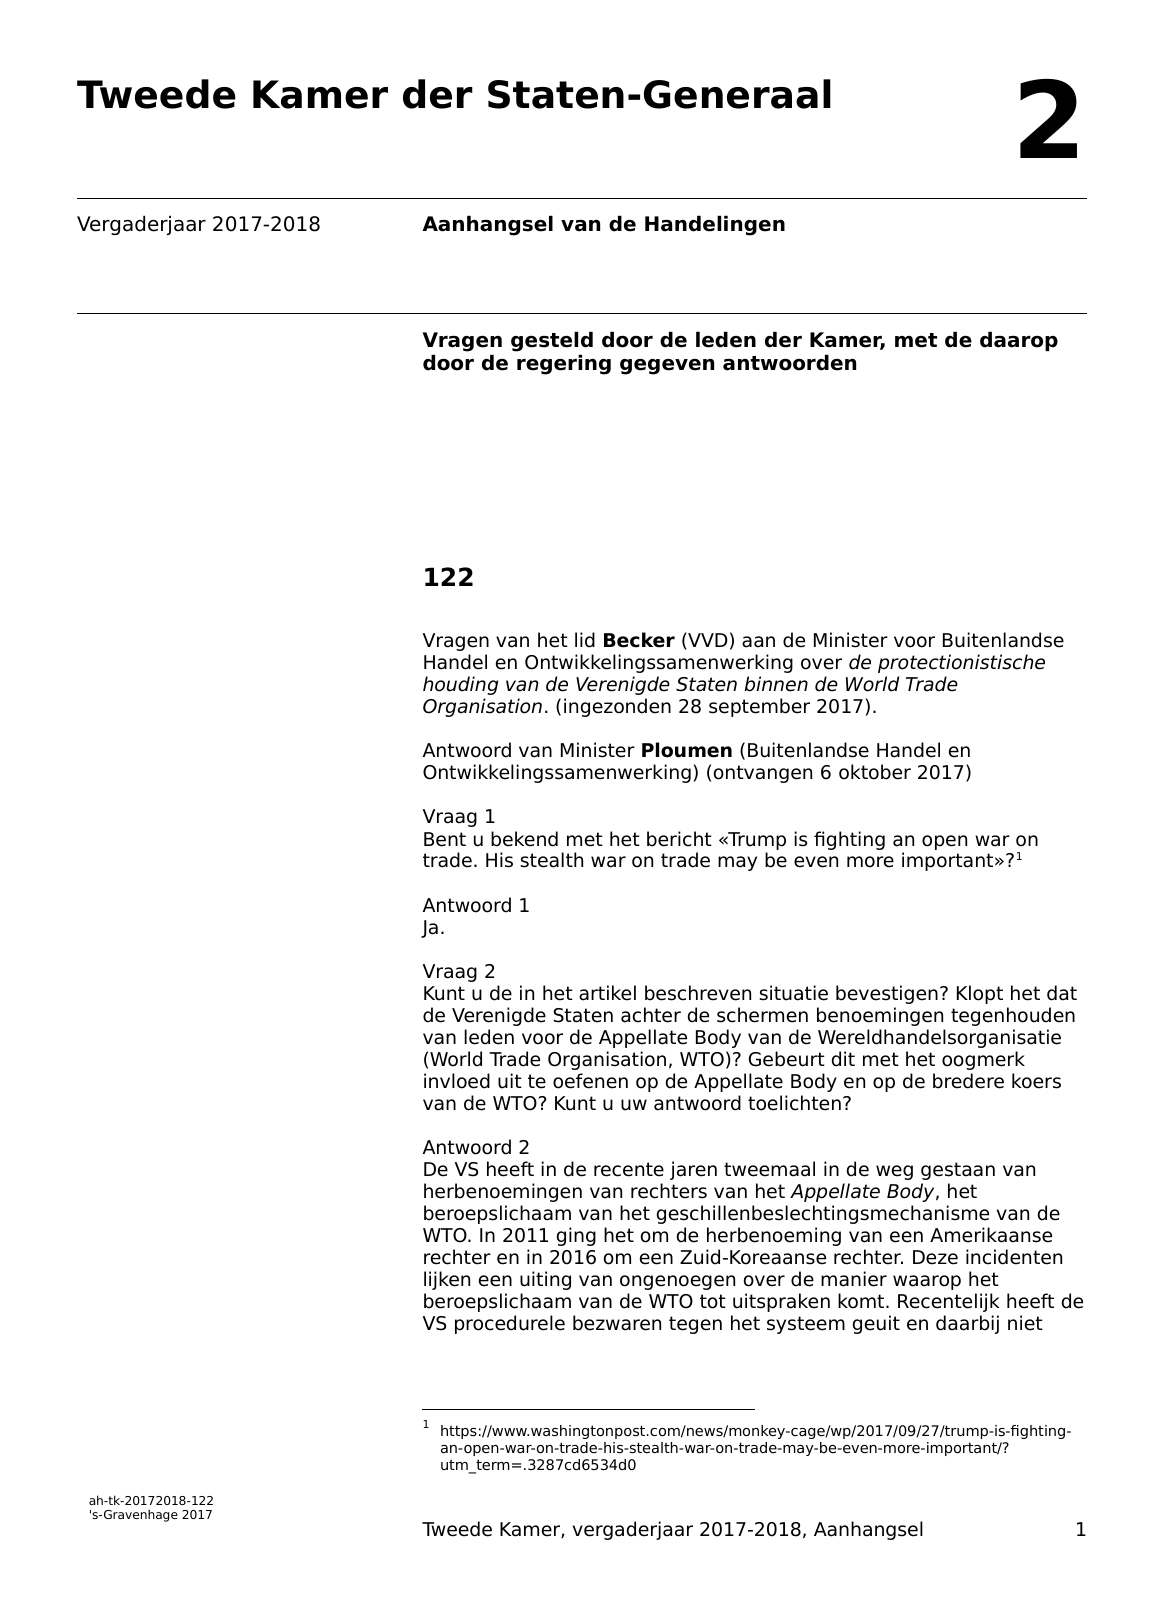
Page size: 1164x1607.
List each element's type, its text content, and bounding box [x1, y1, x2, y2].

text Antwoord 2 [422, 1137, 1087, 1159]
text Ja. [422, 917, 1087, 938]
text Vraag 2 [422, 961, 1087, 983]
text Kunt u de in het artikel beschreven situatie bevestigen? Klopt het dat de Verenigde Staten achter de schermen benoemingen tegenhouden van leden voor de Appellate Body van de Wereldhandelsorganisatie (World Trade Organisation, WTO)? Gebeurt dit met het oogmerk invloed uit te oefenen op de Appellate Body en op de bredere koers van de WTO? Kunt u uw antwoord toelichten? [422, 983, 1087, 1114]
text Vragen van het lid Becker (VVD) aan de Minister voor Buitenlandse Handel en Ontwikkelingssamenwerking over de protectionistische houding van de Verenigde Staten binnen de World Trade Organisation. (ingezonden 28 september 2017). [422, 630, 1087, 718]
text ah-tk-20172018-122 [88, 1494, 323, 1508]
text 's-Gravenhage 2017 [88, 1508, 323, 1522]
text Antwoord 1 [422, 894, 1087, 917]
table_cell Vergaderjaar 2017-2018 [77, 199, 422, 313]
table_cell [77, 314, 422, 375]
text De VS heeft in de recente jaren tweemaal in de weg gestaan van herbenoemingen van rechters van het Appellate Body, het beroepslichaam van het geschillenbeslechtingsmechanisme van de WTO. In 2011 ging het om de herbenoeming van een Amerikaanse rechter en in 2016 om een Zuid-Koreaanse rechter. Deze incidenten lijken een uiting van ongenoegen over de manier waarop het beroepslichaam van de WTO tot uitspraken komt. Recentelijk heeft de VS procedurele bezwaren tegen het systeem geuit en daarbij niet [422, 1159, 1087, 1334]
table_cell Aanhangsel van de Handelingen [422, 199, 1087, 313]
text Bent u bekend met het bericht «Trump is fighting an open war on trade. His stealth war on trade may be even more important»? [422, 828, 1087, 872]
text Vraag 1 [422, 806, 1087, 828]
text 122 [422, 563, 1087, 592]
table_header 2 [886, 59, 1087, 198]
text Antwoord van Minister Ploumen (Buitenlandse Handel en Ontwikkelingssamenwerking) (ontvangen 6 oktober 2017) [422, 740, 1087, 784]
text https://www.washingtonpost.com/news/monkey-cage/wp/2017/09/27/trump-is-fighting-an-open-war-on-trade-his-stealth-war-on-trade-may-be-even-more-important/?utm_term=.3287cd6534d0 [422, 1418, 1087, 1474]
table_header Tweede Kamer der Staten-Generaal [77, 59, 886, 198]
table_cell Vragen gesteld door de leden der Kamer, met de daarop door de regering gegeven antwoorden [422, 314, 1087, 375]
